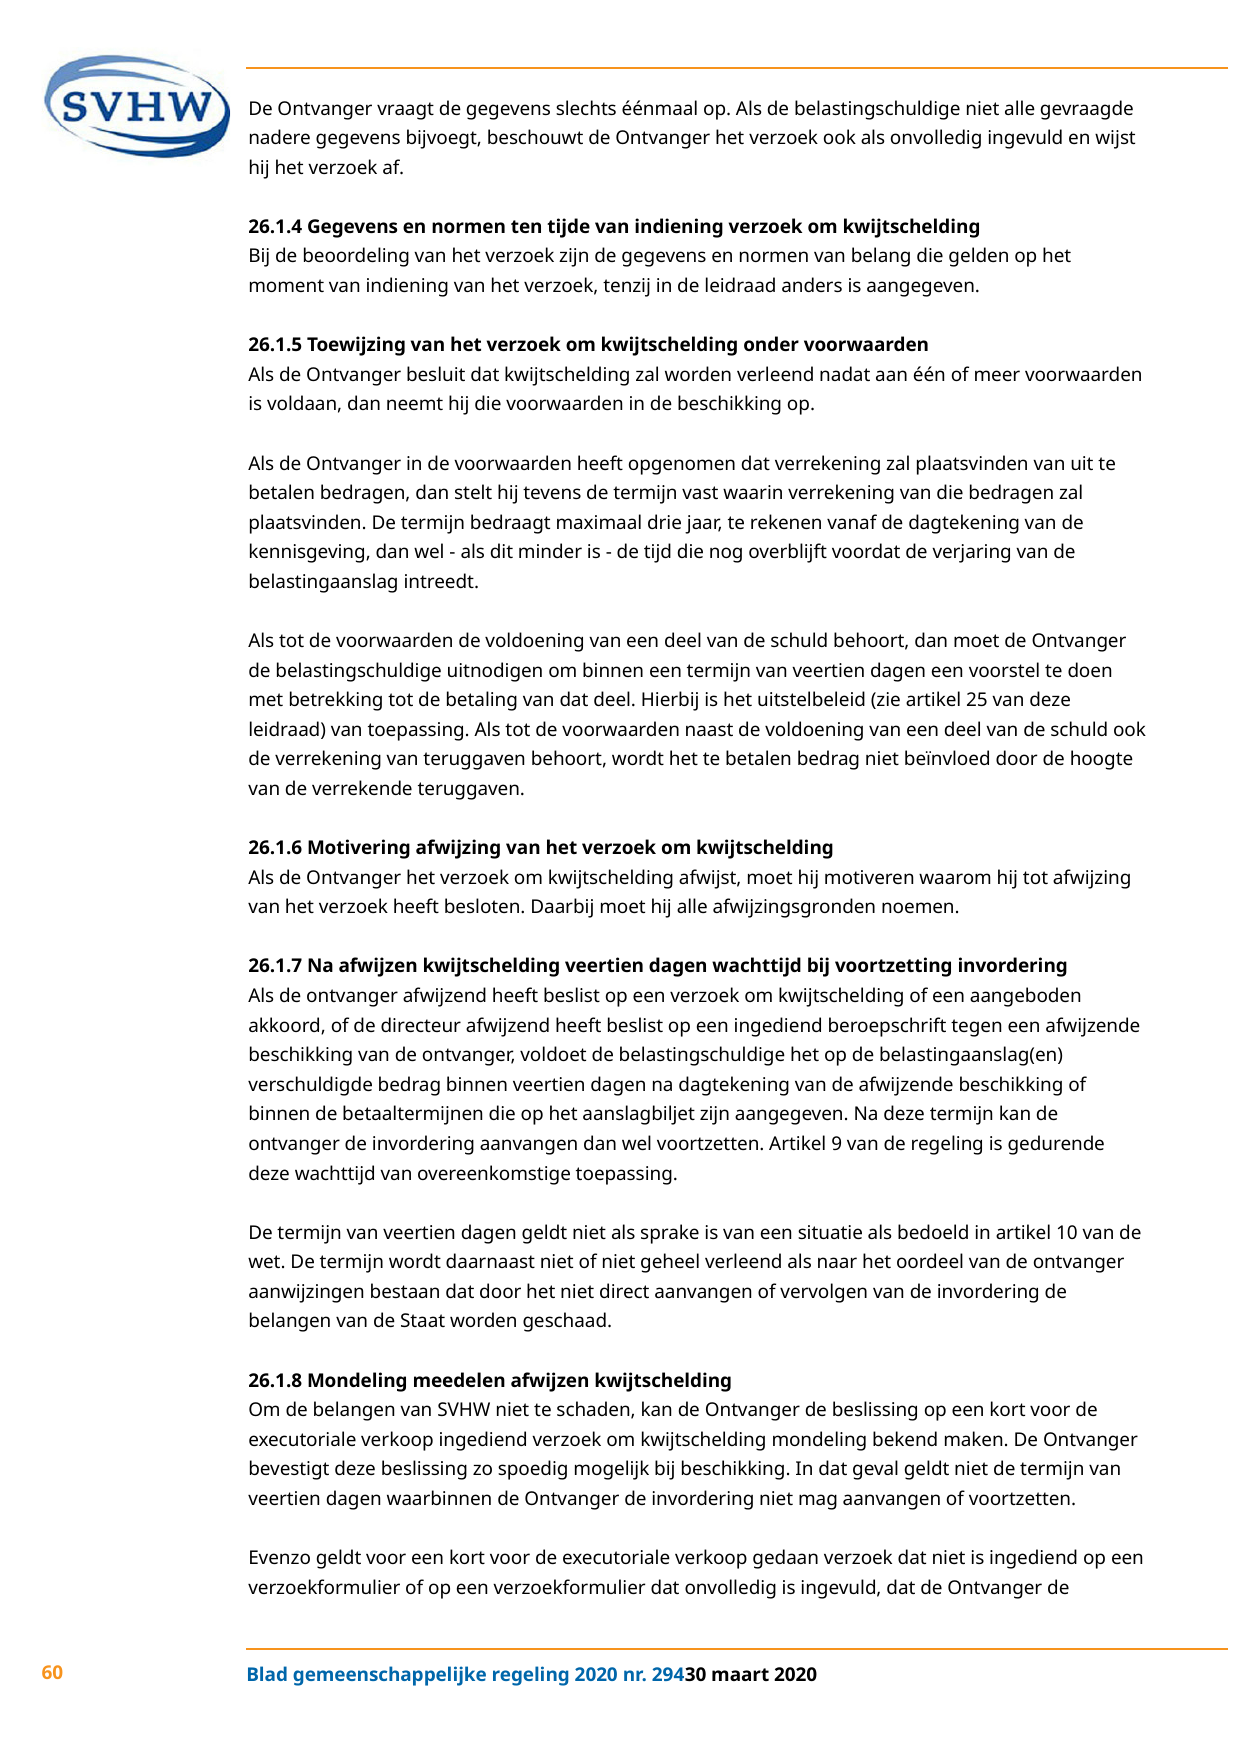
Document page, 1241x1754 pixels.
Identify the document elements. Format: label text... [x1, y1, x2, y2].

text 26.1.7 Na afwijzen kwijtschelding veertien dagen wachttijd bij voortzetting invordering [248, 953, 1152, 978]
text 26.1.4 Gegevens en normen ten tijde van indiening verzoek om kwijtschelding [248, 213, 1152, 239]
text 26.1.8 Mondeling meedelen afwijzen kwijtschelding [248, 1367, 1152, 1393]
text Als de Ontvanger het verzoek om kwijtschelding afwijst, moet hij motiveren waarom hij tot afwijzing van het verzoek heeft besloten. Daarbij moet hij alle afwijzingsgronden noemen. [248, 864, 1152, 919]
text Als tot de voorwaarden de voldoening van een deel van de schuld behoort, dan moet de Ontvanger de belastingschuldige uitnodigen om binnen een termijn van veertien dagen een voorstel te doen met betrekking tot de betaling van dat deel. Hierbij is het uitstelbeleid (zie artikel 25 van deze leidraad) van toepassing. Als tot de voorwaarden naast de voldoening van een deel van de schuld ook de verrekening van teruggaven behoort, wordt het te betalen bedrag niet beïnvloed door de hoogte van de verrekende teruggaven. [248, 627, 1152, 801]
text De termijn van veertien dagen geldt niet als sprake is van een situatie als bedoeld in artikel 10 van de wet. De termijn wordt daarnaast niet of niet geheel verleend als naar het oordeel van de ontvanger aanwijzingen bestaan dat door het niet direct aanvangen of vervolgen van de invordering de belangen van de Staat worden geschaad. [248, 1219, 1152, 1333]
text Evenzo geldt voor een kort voor de executoriale verkoop gedaan verzoek dat niet is ingediend op een verzoekformulier of op een verzoekformulier dat onvolledig is ingevuld, dat de Ontvanger de [248, 1544, 1152, 1600]
text De Ontvanger vraagt de gegevens slechts éénmaal op. Als de belastingschuldige niet alle gevraagde nadere gegevens bijvoegt, beschouwt de Ontvanger het verzoek ook als onvolledig ingevuld en wijst hij het verzoek af. [248, 95, 1152, 180]
text 26.1.5 Toewijzing van het verzoek om kwijtschelding onder voorwaarden [248, 331, 1152, 357]
text Als de ontvanger afwijzend heeft beslist op een verzoek om kwijtschelding of een aangeboden akkoord, of de directeur afwijzend heeft beslist op een ingediend beroepschrift tegen een afwijzende beschikking van de ontvanger, voldoet de belastingschuldige het op de belastingaanslag(en) verschuldigde bedrag binnen veertien dagen na dagtekening van de afwijzende beschikking of binnen de betaaltermijnen die op het aanslagbiljet zijn aangegeven. Na deze termijn kan de ontvanger de invordering aanvangen dan wel voortzetten. Artikel 9 van de regeling is gedurende deze wachttijd van overeenkomstige toepassing. [248, 982, 1152, 1186]
text Als de Ontvanger besluit dat kwijtschelding zal worden verleend nadat aan één of meer voorwaarden is voldaan, dan neemt hij die voorwaarden in de beschikking op. [248, 361, 1152, 416]
picture [41, 47, 231, 172]
text Bij de beoordeling van het verzoek zijn de gegevens en normen van belang die gelden op het moment van indiening van het verzoek, tenzij in de leidraad anders is aangegeven. [248, 243, 1152, 298]
text Als de Ontvanger in de voorwaarden heeft opgenomen dat verrekening zal plaatsvinden van uit te betalen bedragen, dan stelt hij tevens de termijn vast waarin verrekening van die bedragen zal plaatsvinden. De termijn bedraagt maximaal drie jaar, te rekenen vanaf de dagtekening van de kennisgeving, dan wel - als dit minder is - de tijd die nog overblijft voordat de verjaring van de belastingaanslag intreedt. [248, 450, 1152, 594]
text Om de belangen van SVHW niet te schaden, kan de Ontvanger de beslissing op een kort voor de executoriale verkoop ingediend verzoek om kwijtschelding mondeling bekend maken. De Ontvanger bevestigt deze beslissing zo spoedig mogelijk bij beschikking. In dat geval geldt niet de termijn van veertien dagen waarbinnen de Ontvanger de invordering niet mag aanvangen of voortzetten. [248, 1396, 1152, 1511]
text 26.1.6 Motivering afwijzing van het verzoek om kwijtschelding [248, 834, 1152, 860]
